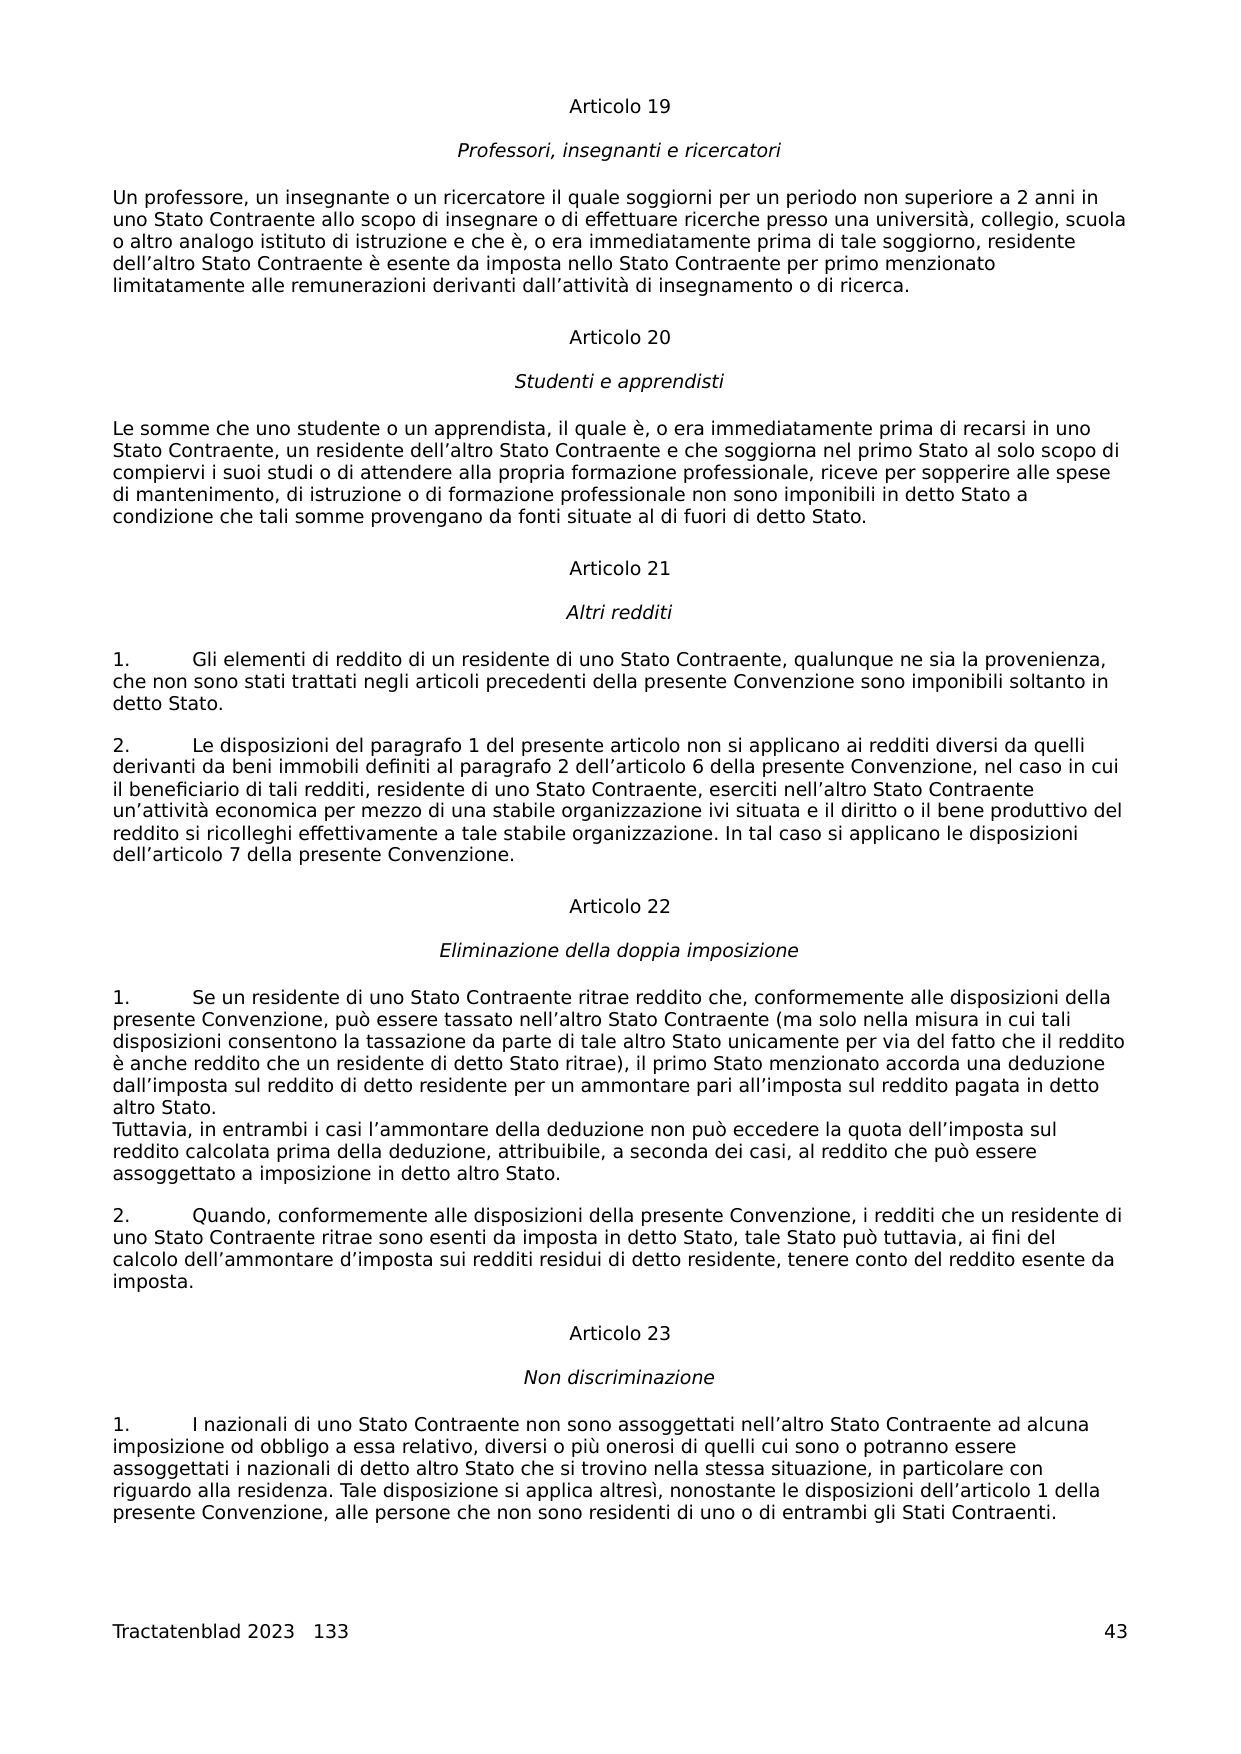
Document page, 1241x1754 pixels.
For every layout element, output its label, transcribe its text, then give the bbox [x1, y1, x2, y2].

text 1. Se un residente di uno Stato Contraente ritrae reddito che, conformemente alle disposizioni della presente Convenzione, può essere tassato nell’altro Stato Contraente (ma solo nella misura in cui tali disposizioni consentono la tassazione da parte di tale altro Stato unicamente per via del fatto che il reddito è anche reddito che un residente di detto Stato ritrae), il primo Stato menzionato accorda una deduzione dall’imposta sul reddito di detto residente per un ammontare pari all’imposta sul reddito pagata in detto altro Stato. [112, 987, 1128, 1119]
subtitle Articolo 22 Eliminazione della doppia imposizione [112, 896, 1128, 962]
text Tuttavia, in entrambi i casi l’ammontare della deduzione non può eccedere la quota dell’imposta sul reddito calcolata prima della deduzione, attribuibile, a seconda dei casi, al reddito che può essere assoggettato a imposizione in detto altro Stato. [112, 1119, 1128, 1185]
text Un professore, un insegnante o un ricercatore il quale soggiorni per un periodo non superiore a 2 anni in uno Stato Contraente allo scopo di insegnare o di effettuare ricerche presso una università, collegio, scuola o altro analogo istituto di istruzione e che è, o era immediatamente prima di tale soggiorno, residente dell’altro Stato Contraente è esente da imposta nello Stato Contraente per primo menzionato limitatamente alle remunerazioni derivanti dall’attività di insegnamento o di ricerca. [112, 187, 1128, 297]
text 1. Gli elementi di reddito di un residente di uno Stato Contraente, qualunque ne sia la provenienza, che non sono stati trattati negli articoli precedenti della presente Convenzione sono imponibili soltanto in detto Stato. [112, 648, 1128, 714]
text Le somme che uno studente o un apprendista, il quale è, o era immediatamente prima di recarsi in uno Stato Contraente, un residente dell’altro Stato Contraente e che soggiorna nel primo Stato al solo scopo di compiervi i suoi studi o di attendere alla propria formazione professionale, riceve per sopperire alle spese di mantenimento, di istruzione o di formazione professionale non sono imponibili in detto Stato a condizione che tali somme provengano da fonti situate al di fuori di detto Stato. [112, 418, 1128, 528]
text 2. Quando, conformemente alle disposizioni della presente Convenzione, i redditi che un residente di uno Stato Contraente ritrae sono esenti da imposta in detto Stato, tale Stato può tuttavia, ai fini del calcolo dell’ammontare d’imposta sui redditi residui di detto residente, tenere conto del reddito esente da imposta. [112, 1205, 1128, 1293]
subtitle Articolo 21 Altri redditi [112, 558, 1128, 623]
text 1. I nazionali di uno Stato Contraente non sono assoggettati nell’altro Stato Contraente ad alcuna imposizione od obbligo a essa relativo, diversi o più onerosi di quelli cui sono o potranno essere assoggettati i nazionali di detto altro Stato che si trovino nella stessa situazione, in particolare con riguardo alla residenza. Tale disposizione si applica altresì, nonostante le disposizioni dell’articolo 1 della presente Convenzione, alle persone che non sono residenti di uno o di entrambi gli Stati Contraenti. [112, 1414, 1128, 1524]
subtitle Articolo 20 Studenti e apprendisti [112, 327, 1128, 393]
subtitle Articolo 23 Non discriminazione [112, 1323, 1128, 1389]
subtitle Articolo 19 Professori, insegnanti e ricercatori [112, 96, 1128, 162]
text 2. Le disposizioni del paragrafo 1 del presente articolo non si applicano ai redditi diversi da quelli derivanti da beni immobili definiti al paragrafo 2 dell’articolo 6 della presente Convenzione, nel caso in cui il beneficiario di tali redditi, residente di uno Stato Contraente, eserciti nell’altro Stato Contraente un’attività economica per mezzo di una stabile organizzazione ivi situata e il diritto o il bene produttivo del reddito si ricolleghi effettivamente a tale stabile organizzazione. In tal caso si applicano le disposizioni dell’articolo 7 della presente Convenzione. [112, 734, 1128, 866]
